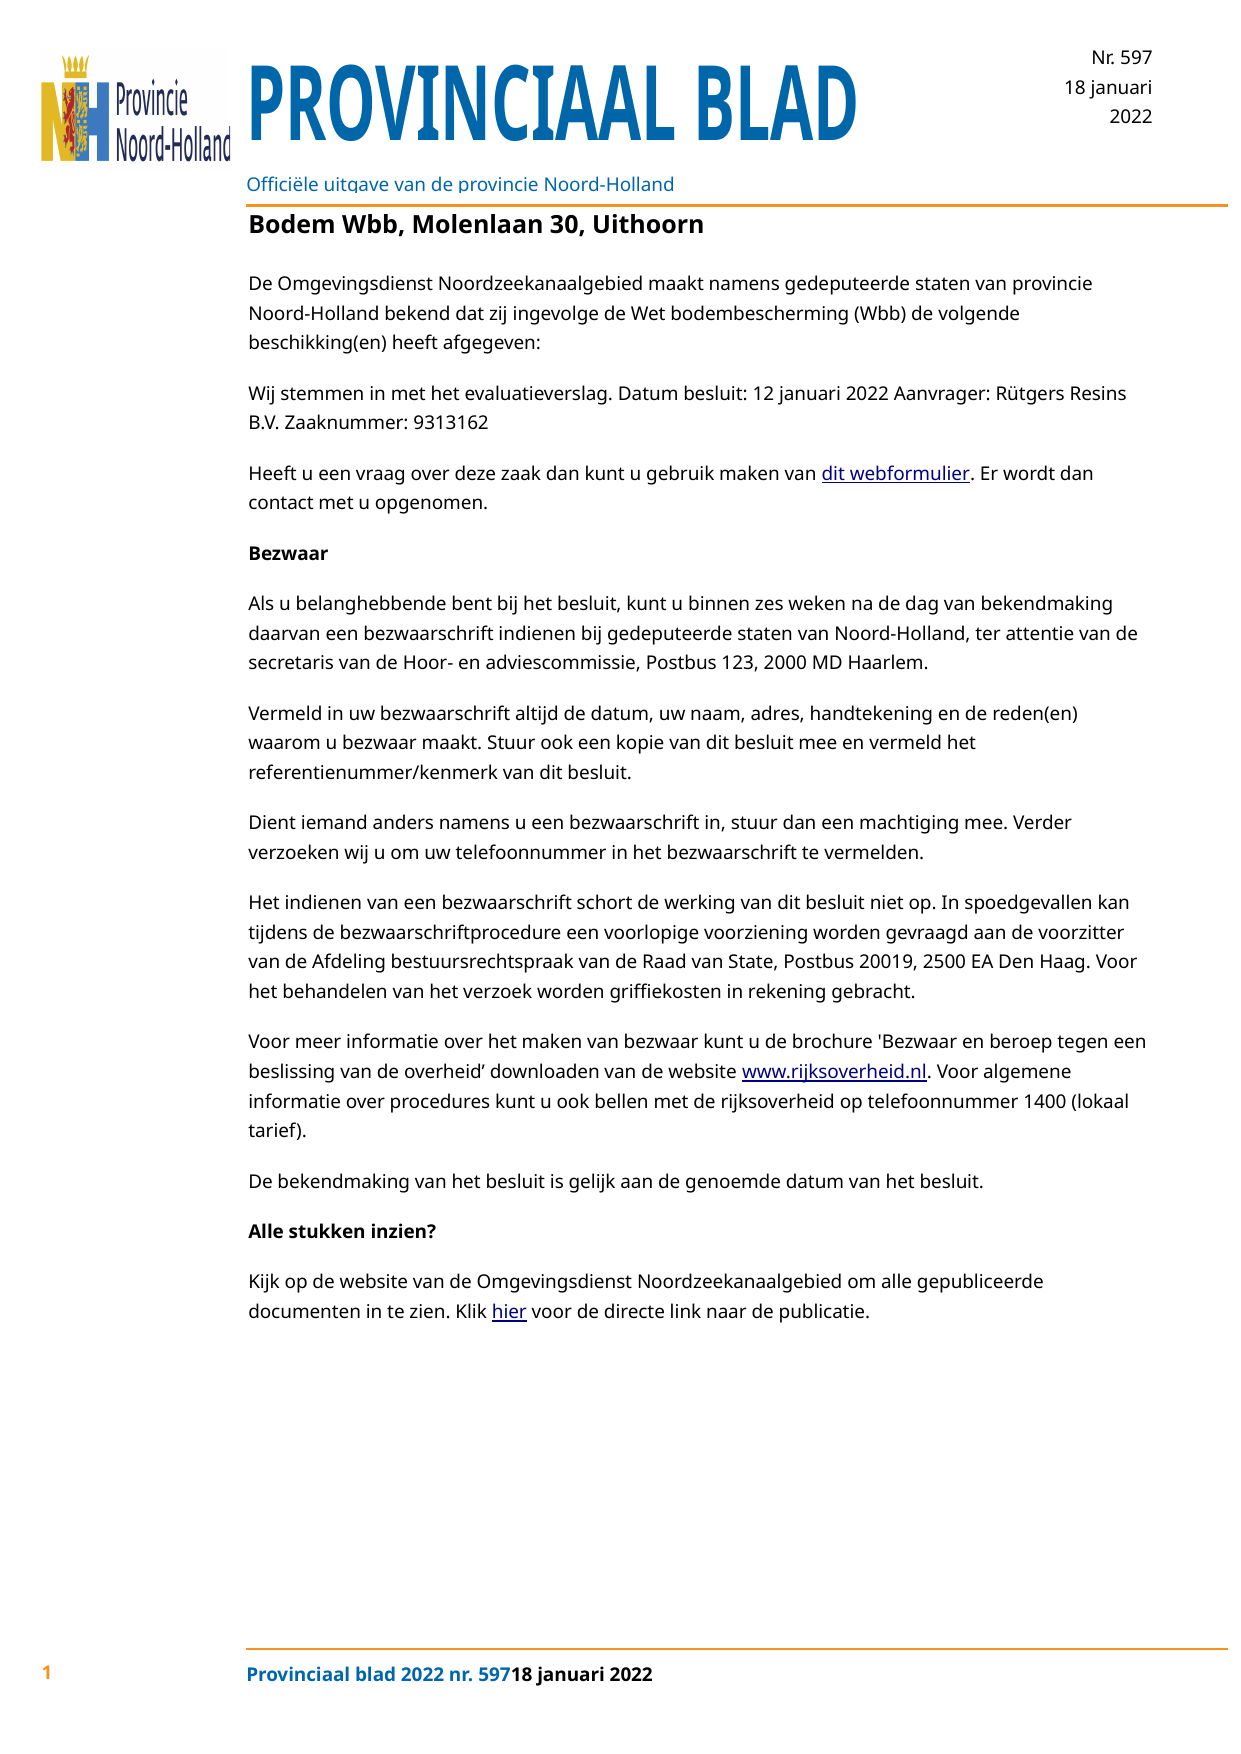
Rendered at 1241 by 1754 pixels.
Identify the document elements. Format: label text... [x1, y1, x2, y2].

text Het indienen van een bezwaarschrift schort de werking van dit besluit niet op. In spoedgevallen kan tijdens de bezwaarschriftprocedure een voorlopige voorziening worden gevraagd aan de voorzitter van de Afdeling bestuursrechtspraak van de Raad van State, Postbus 20019, 2500 EA Den Haag. Voor het behandelen van het verzoek worden griffiekosten in rekening gebracht. [248, 889, 1152, 1004]
text De Omgevingsdienst Noordzeekanaalgebied maakt namens gedeputeerde staten van provincie Noord-Holland bekend dat zij ingevolge de Wet bodembescherming (Wbb) de volgende beschikking(en) heeft afgegeven: [248, 270, 1152, 355]
text Kijk op de website van de Omgevingsdienst Noordzeekanaalgebied om alle gepubliceerde documenten in te zien. Klik hier voor de directe link naar de publicatie. [248, 1269, 1152, 1324]
text Dient iemand anders namens u een bezwaarschrift in, stuur dan een machtiging mee. Verder verzoeken wij u om uw telefoonnummer in het bezwaarschrift te vermelden. [248, 809, 1152, 865]
picture [41, 47, 231, 172]
text Voor meer informatie over het maken van bezwaar kunt u de brochure 'Bezwaar en beroep tegen een beslissing van de overheid’ downloaden van de website www.rijksoverheid.nl. Voor algemene informatie over procedures kunt u ook bellen met de rijksoverheid op telefoonnummer 1400 (lokaal tarief). [248, 1029, 1152, 1143]
text Wij stemmen in met het evaluatieverslag. Datum besluit: 12 januari 2022 Aanvrager: Rütgers Resins B.V. Zaaknummer: 9313162 [248, 380, 1152, 435]
text Bezwaar [248, 540, 1152, 566]
text Bodem Wbb, Molenlaan 30, Uithoorn [248, 207, 1152, 241]
text De bekendmaking van het besluit is gelijk aan de genoemde datum van het besluit. [248, 1168, 1152, 1193]
text Alle stukken inzien? [248, 1218, 1152, 1244]
text Heeft u een vraag over deze zaak dan kunt u gebruik maken van dit webformulier. Er wordt dan contact met u opgenomen. [248, 460, 1152, 515]
text Vermeld in uw bezwaarschrift altijd de datum, uw naam, adres, handtekening en de reden(en) waarom u bezwaar maakt. Stuur ook een kopie van dit besluit mee en vermeld het referentienummer/kenmerk van dit besluit. [248, 700, 1152, 785]
text Als u belanghebbende bent bij het besluit, kunt u binnen zes weken na de dag van bekendmaking daarvan een bezwaarschrift indienen bij gedeputeerde staten van Noord-Holland, ter attentie van de secretaris van de Hoor- en adviescommissie, Postbus 123, 2000 MD Haarlem. [248, 590, 1152, 675]
